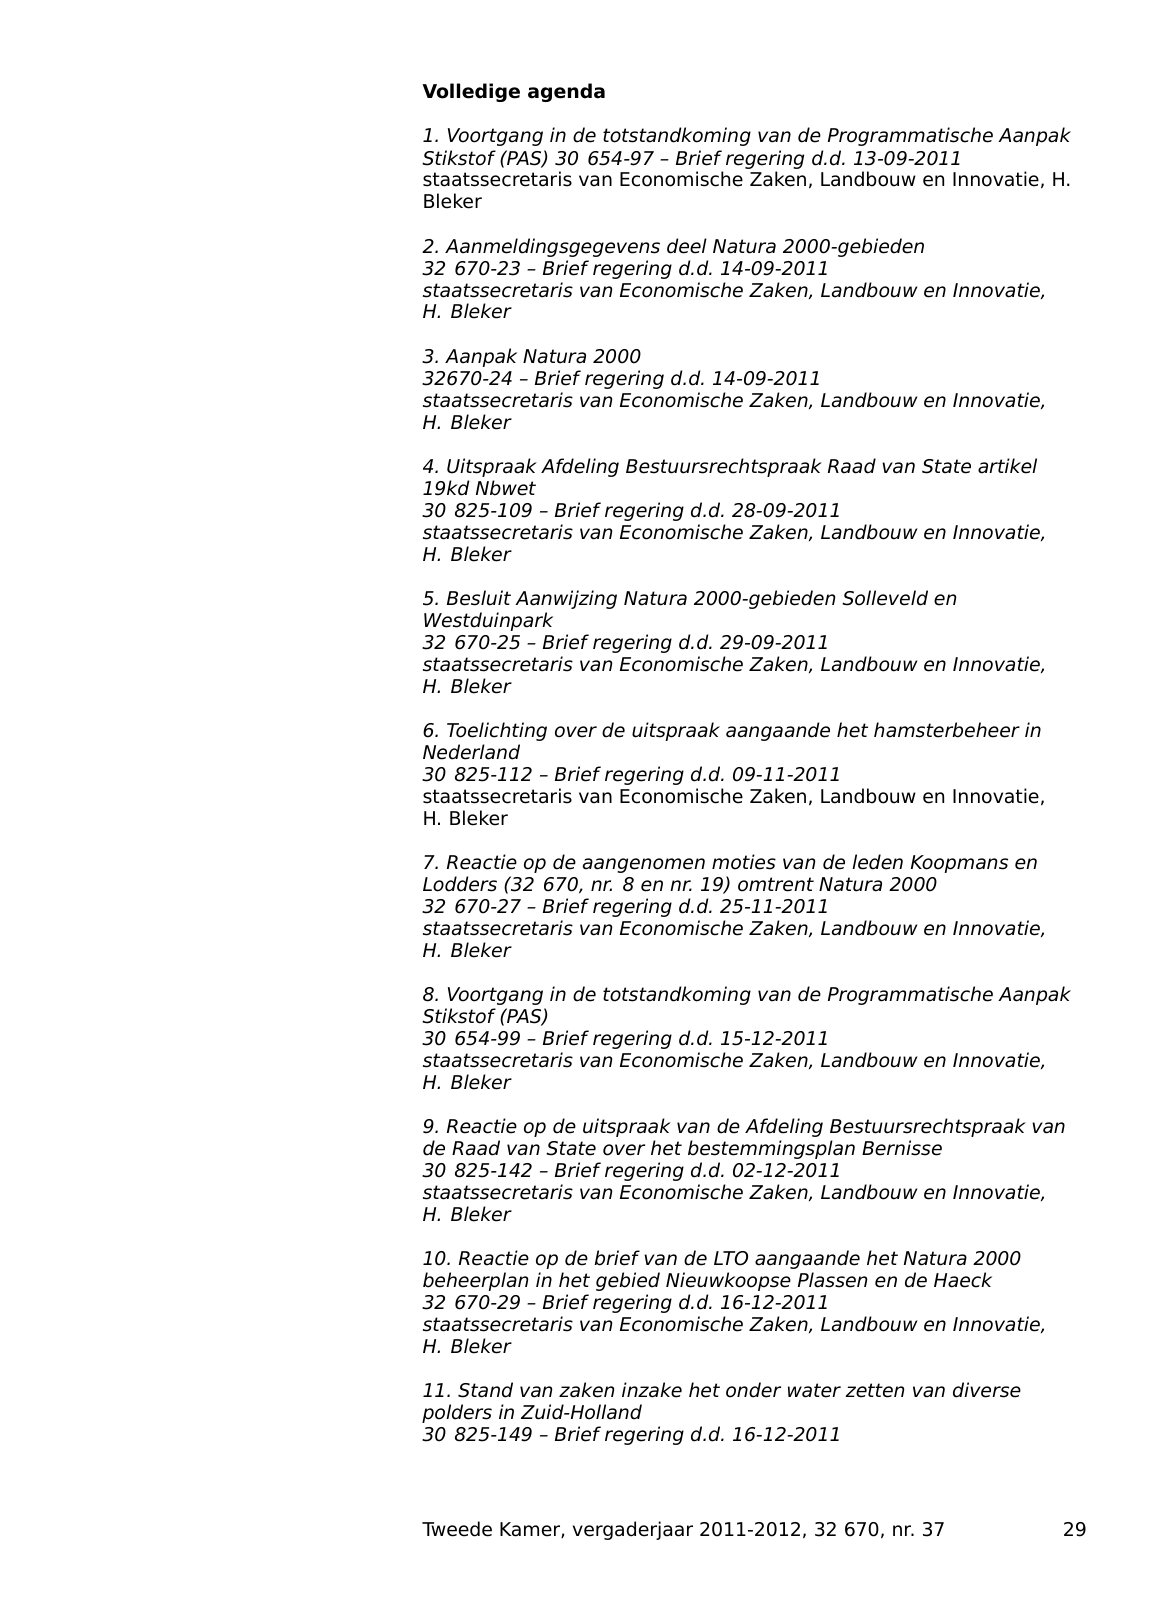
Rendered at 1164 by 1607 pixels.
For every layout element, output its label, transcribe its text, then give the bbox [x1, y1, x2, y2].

text 30 825-142 – Brief regering d.d. 02-12-2011 [422, 1160, 1087, 1182]
text 9. Reactie op de uitspraak van de Afdeling Bestuursrechtspraak van de Raad van State over het bestemmingsplan Bernisse [422, 1116, 1087, 1160]
text 1. Voortgang in de totstandkoming van de Programmatische Aanpak Stikstof (PAS) 30 654-97 – Brief regering d.d. 13-09-2011 [422, 125, 1087, 169]
text 7. Reactie op de aangenomen moties van de leden Koopmans en Lodders (32 670, nr. 8 en nr. 19) omtrent Natura 2000 [422, 852, 1087, 896]
text 32 670-23 – Brief regering d.d. 14-09-2011 [422, 257, 1087, 279]
text 3. Aanpak Natura 2000 [422, 346, 1087, 368]
text 6. Toelichting over de uitspraak aangaande het hamsterbeheer in Nederland [422, 720, 1087, 764]
text staatssecretaris van Economische Zaken, Landbouw en Innovatie, H. Bleker [422, 1050, 1087, 1094]
text staatssecretaris van Economische Zaken, Landbouw en Innovatie, H. Bleker [422, 389, 1087, 433]
text 30 825-149 – Brief regering d.d. 16-12-2011 [422, 1424, 1087, 1446]
text staatssecretaris van Economische Zaken, Landbouw en Innovatie, H. Bleker [422, 169, 1087, 213]
text staatssecretaris van Economische Zaken, Landbouw en Innovatie, H. Bleker [422, 786, 1087, 830]
text 10. Reactie op de brief van de LTO aangaande het Natura 2000 beheerplan in het gebied Nieuwkoopse Plassen en de Haeck [422, 1248, 1087, 1292]
text 11. Stand van zaken inzake het onder water zetten van diverse polders in Zuid-Holland [422, 1380, 1087, 1424]
text 32 670-25 – Brief regering d.d. 29-09-2011 [422, 632, 1087, 654]
text staatssecretaris van Economische Zaken, Landbouw en Innovatie, H. Bleker [422, 279, 1087, 323]
text staatssecretaris van Economische Zaken, Landbouw en Innovatie, H. Bleker [422, 654, 1087, 698]
text staatssecretaris van Economische Zaken, Landbouw en Innovatie, H. Bleker [422, 1182, 1087, 1226]
text 2. Aanmeldingsgegevens deel Natura 2000-gebieden [422, 236, 1087, 257]
text 4. Uitspraak Afdeling Bestuursrechtspraak Raad van State artikel 19kd Nbwet [422, 456, 1087, 500]
text 30 825-109 – Brief regering d.d. 28-09-2011 [422, 500, 1087, 522]
text 32670-24 – Brief regering d.d. 14-09-2011 [422, 368, 1087, 389]
text 32 670-29 – Brief regering d.d. 16-12-2011 [422, 1292, 1087, 1314]
text 30 825-112 – Brief regering d.d. 09-11-2011 [422, 764, 1087, 786]
text staatssecretaris van Economische Zaken, Landbouw en Innovatie, H. Bleker [422, 1314, 1087, 1358]
text staatssecretaris van Economische Zaken, Landbouw en Innovatie, H. Bleker [422, 918, 1087, 962]
text 8. Voortgang in de totstandkoming van de Programmatische Aanpak Stikstof (PAS) [422, 984, 1087, 1028]
text staatssecretaris van Economische Zaken, Landbouw en Innovatie, H. Bleker [422, 522, 1087, 566]
subtitle Volledige agenda [422, 81, 1087, 103]
text 30 654-99 – Brief regering d.d. 15-12-2011 [422, 1028, 1087, 1050]
text 32 670-27 – Brief regering d.d. 25-11-2011 [422, 896, 1087, 918]
text 5. Besluit Aanwijzing Natura 2000-gebieden Solleveld en Westduinpark [422, 588, 1087, 632]
